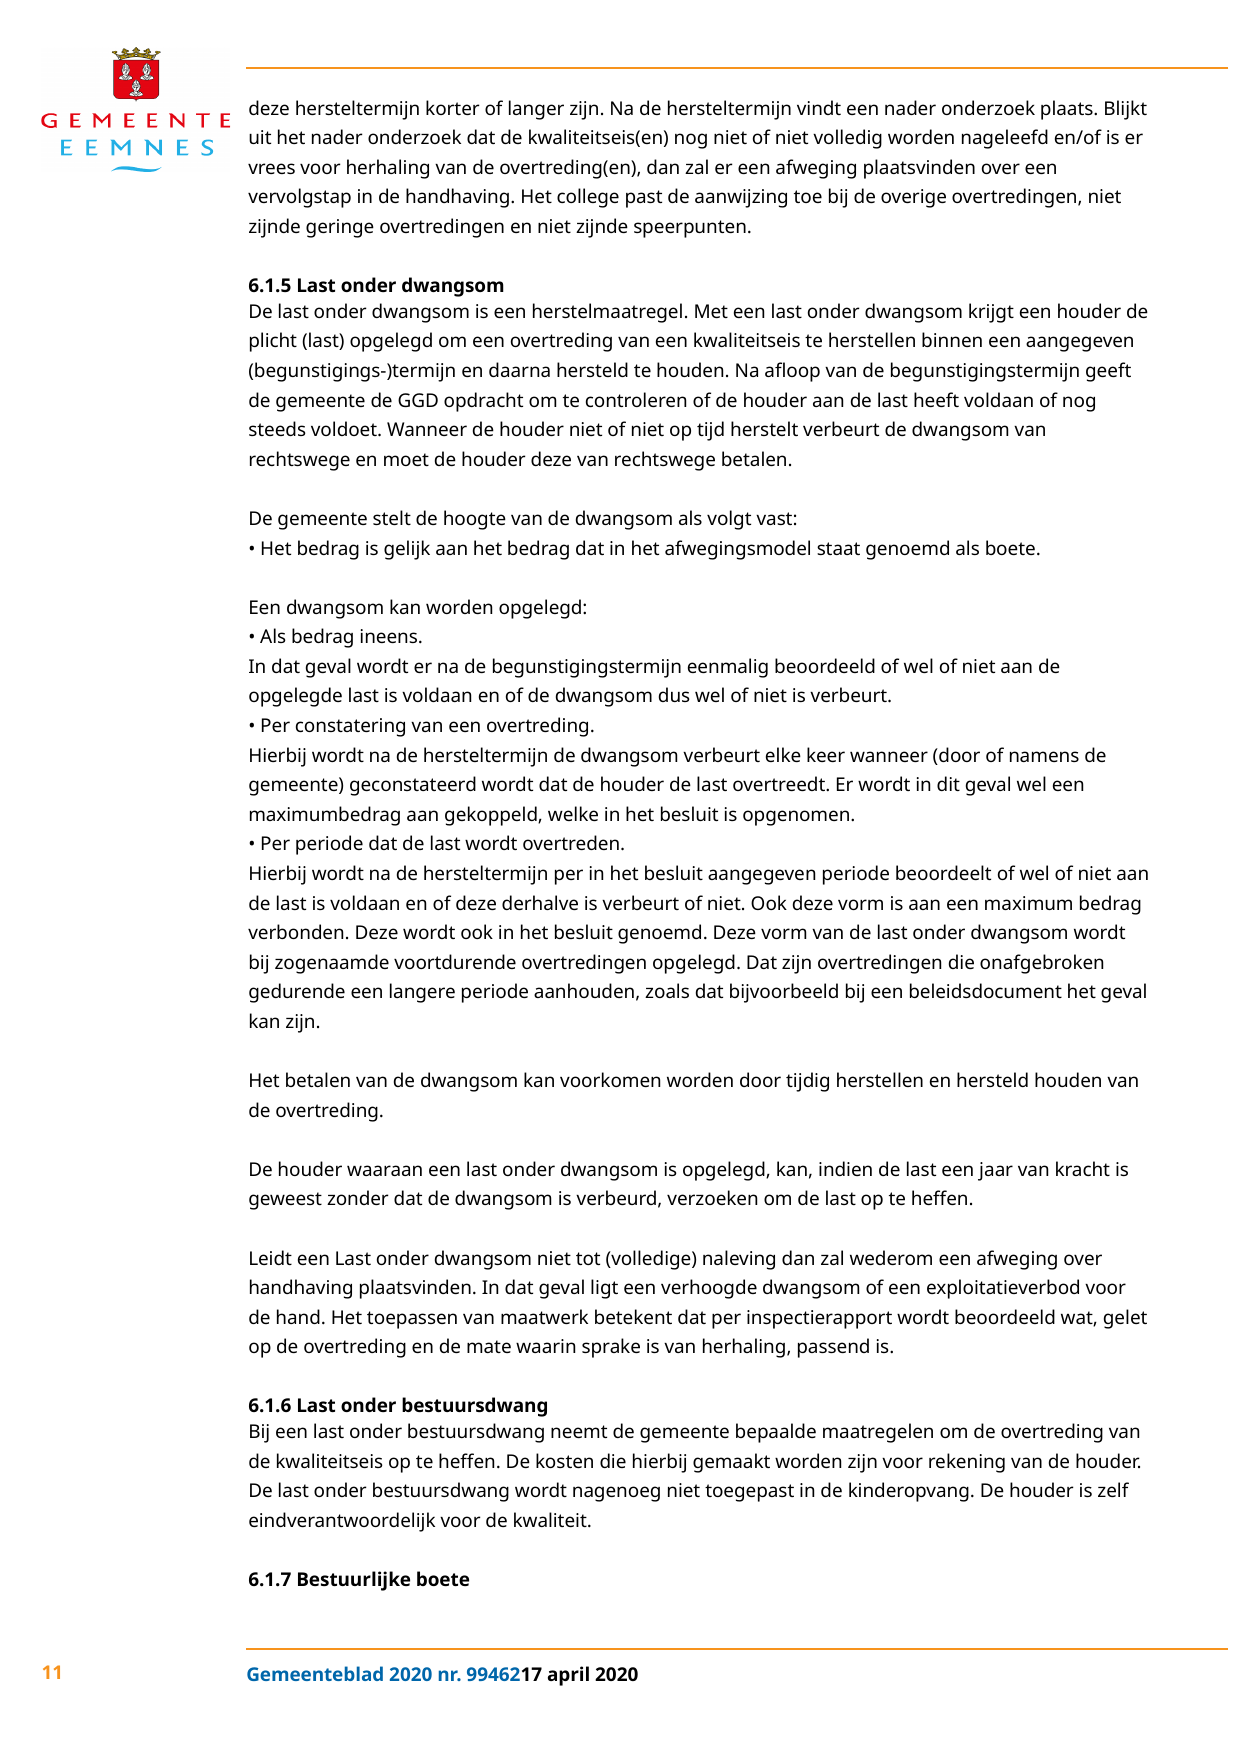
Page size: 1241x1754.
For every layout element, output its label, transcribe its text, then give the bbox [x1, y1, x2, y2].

text • Per periode dat de last wordt overtreden. [248, 831, 1152, 856]
text De gemeente stelt de hoogte van de dwangsom als volgt vast: [248, 505, 1152, 531]
text Leidt een Last onder dwangsom niet tot (volledige) naleving dan zal wederom een afweging over handhaving plaatsvinden. In dat geval ligt een verhoogde dwangsom of een exploitatieverbod voor de hand. Het toepassen van maatwerk betekent dat per inspectierapport wordt beoordeeld wat, gelet op de overtreding en de mate waarin sprake is van herhaling, passend is. [248, 1245, 1152, 1359]
text 6.1.7 Bestuurlijke boete [248, 1566, 1152, 1592]
text Bij een last onder bestuursdwang neemt de gemeente bepaalde maatregelen om de overtreding van de kwaliteitseis op te heffen. De kosten die hierbij gemaakt worden zijn voor rekening van de houder. De last onder bestuursdwang wordt nagenoeg niet toegepast in de kinderopvang. De houder is zelf eindverantwoordelijk voor de kwaliteit. [248, 1418, 1152, 1533]
text • Het bedrag is gelijk aan het bedrag dat in het afwegingsmodel staat genoemd als boete. [248, 535, 1152, 560]
text De last onder dwangsom is een herstelmaatregel. Met een last onder dwangsom krijgt een houder de plicht (last) opgelegd om een overtreding van een kwaliteitseis te herstellen binnen een aangegeven (begunstigings-)termijn en daarna hersteld te houden. Na afloop van de begunstigingstermijn geeft de gemeente de GGD opdracht om te controleren of de houder aan de last heeft voldaan of nog steeds voldoet. Wanneer de houder niet of niet op tijd herstelt verbeurt de dwangsom van rechtswege en moet de houder deze van rechtswege betalen. [248, 298, 1152, 472]
text In dat geval wordt er na de begunstigingstermijn eenmalig beoordeeld of wel of niet aan de opgelegde last is voldaan en of de dwangsom dus wel of niet is verbeurt. [248, 653, 1152, 708]
text Hierbij wordt na de hersteltermijn per in het besluit aangegeven periode beoordeelt of wel of niet aan de last is voldaan en of deze derhalve is verbeurt of niet. Ook deze vorm is aan een maximum bedrag verbonden. Deze wordt ook in het besluit genoemd. Deze vorm van de last onder dwangsom wordt bij zogenaamde voortdurende overtredingen opgelegd. Dat zijn overtredingen die onafgebroken gedurende een langere periode aanhouden, zoals dat bijvoorbeeld bij een beleidsdocument het geval kan zijn. [248, 860, 1152, 1034]
text De houder waaraan een last onder dwangsom is opgelegd, kan, indien de last een jaar van kracht is geweest zonder dat de dwangsom is verbeurd, verzoeken om de last op te heffen. [248, 1156, 1152, 1211]
text • Per constatering van een overtreding. [248, 712, 1152, 738]
text deze hersteltermijn korter of langer zijn. Na de hersteltermijn vindt een nader onderzoek plaats. Blijkt uit het nader onderzoek dat de kwaliteitseis(en) nog niet of niet volledig worden nageleefd en/of is er vrees voor herhaling van de overtreding(en), dan zal er een afweging plaatsvinden over een vervolgstap in de handhaving. Het college past de aanwijzing toe bij de overige overtredingen, niet zijnde geringe overtredingen en niet zijnde speerpunten. [248, 95, 1152, 239]
text • Als bedrag ineens. [248, 623, 1152, 649]
text Hierbij wordt na de hersteltermijn de dwangsom verbeurt elke keer wanneer (door of namens de gemeente) geconstateerd wordt dat de houder de last overtreedt. Er wordt in dit geval wel een maximumbedrag aan gekoppeld, welke in het besluit is opgenomen. [248, 742, 1152, 827]
text Een dwangsom kan worden opgelegd: [248, 594, 1152, 619]
picture [41, 47, 231, 172]
text 6.1.6 Last onder bestuursdwang [248, 1393, 1152, 1418]
text 6.1.5 Last onder dwangsom [248, 272, 1152, 298]
text Het betalen van de dwangsom kan voorkomen worden door tijdig herstellen en hersteld houden van de overtreding. [248, 1067, 1152, 1122]
